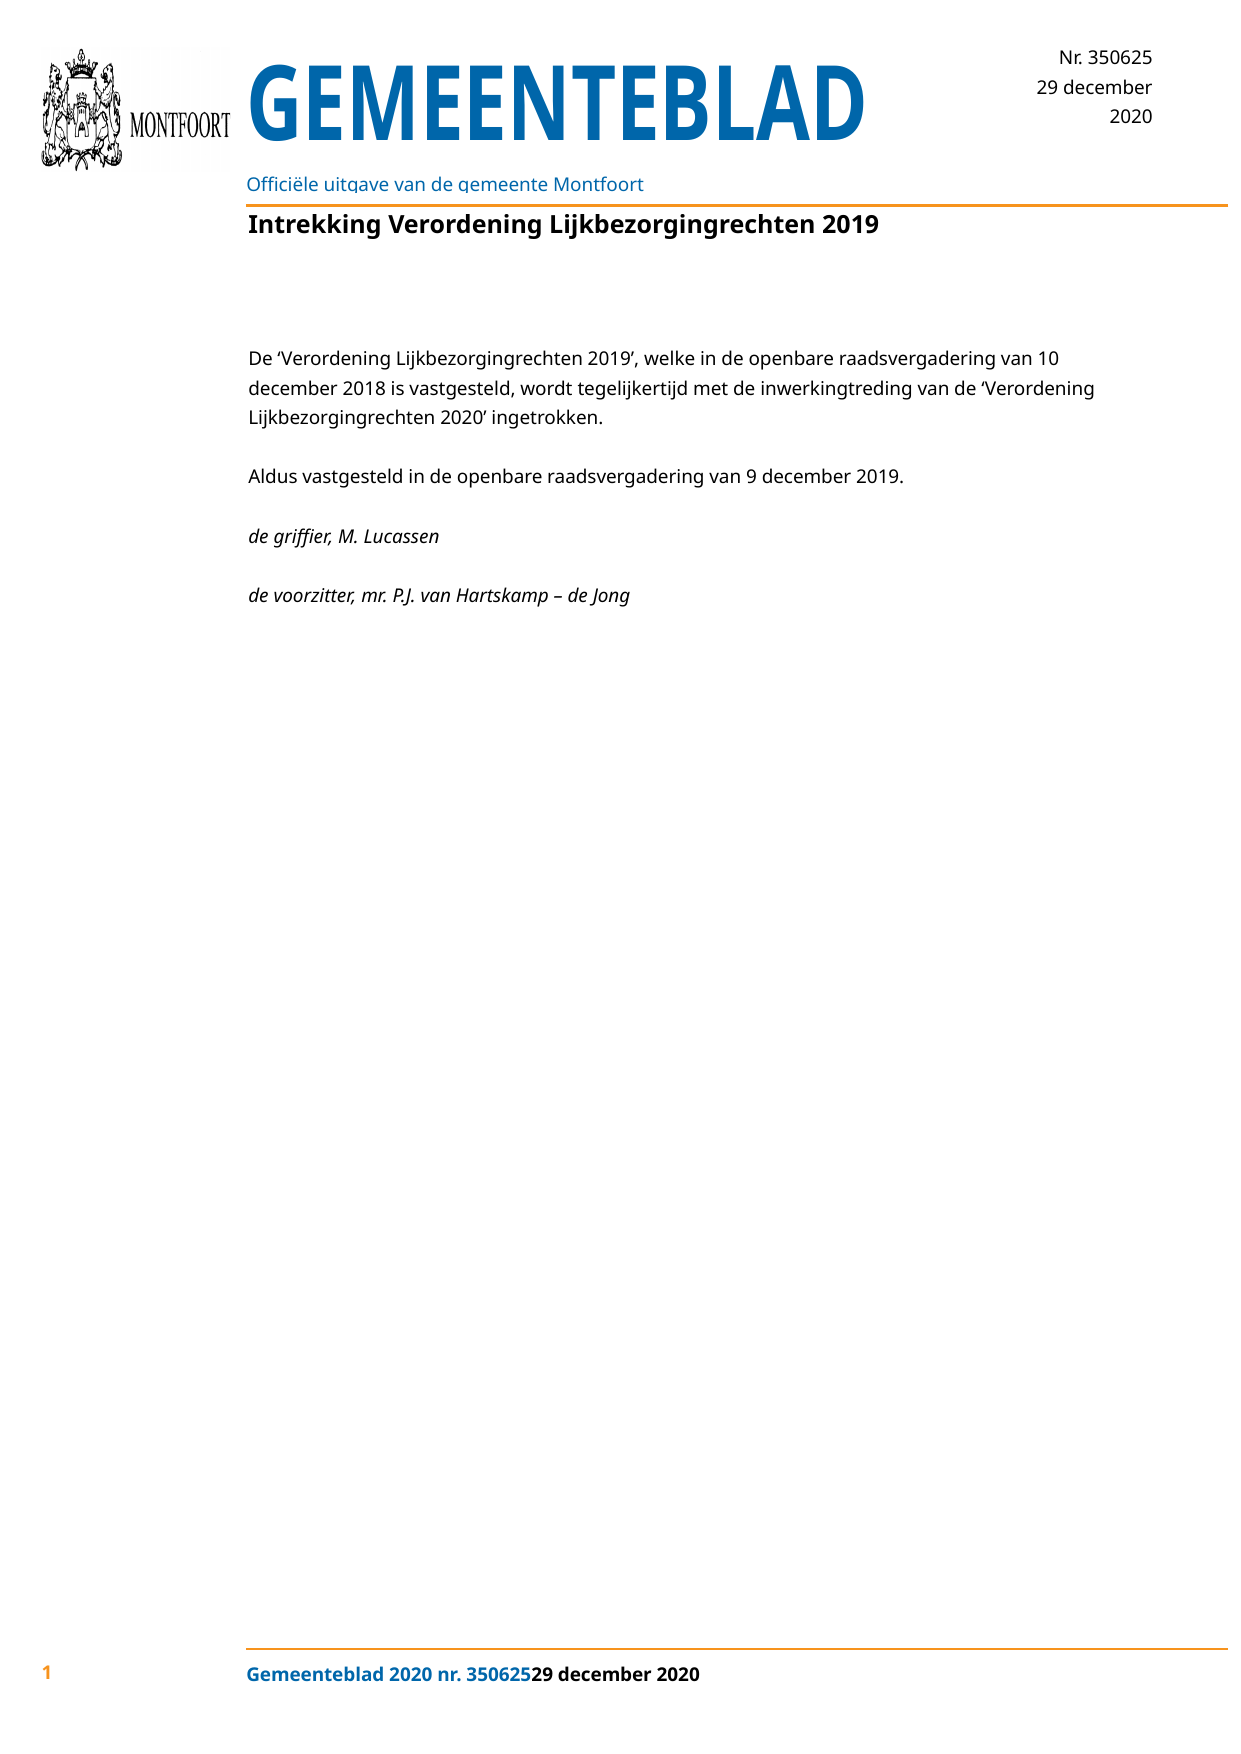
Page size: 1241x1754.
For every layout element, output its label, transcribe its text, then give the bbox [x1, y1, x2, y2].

text Aldus vastgesteld in de openbare raadsvergadering van 9 december 2019. [248, 464, 1152, 489]
text de voorzitter, mr. P.J. van Hartskamp – de Jong [248, 582, 1152, 608]
text de griffier, M. Lucassen [248, 523, 1152, 548]
text De ‘Verordening Lijkbezorgingrechten 2019’, welke in de openbare raadsvergadering van 10 december 2018 is vastgesteld, wordt tegelijkertijd met de inwerkingtreding van de ‘Verordening Lijkbezorgingrechten 2020’ ingetrokken. [248, 345, 1152, 430]
text Intrekking Verordening Lijkbezorgingrechten 2019 [248, 207, 1152, 241]
picture [41, 47, 231, 172]
